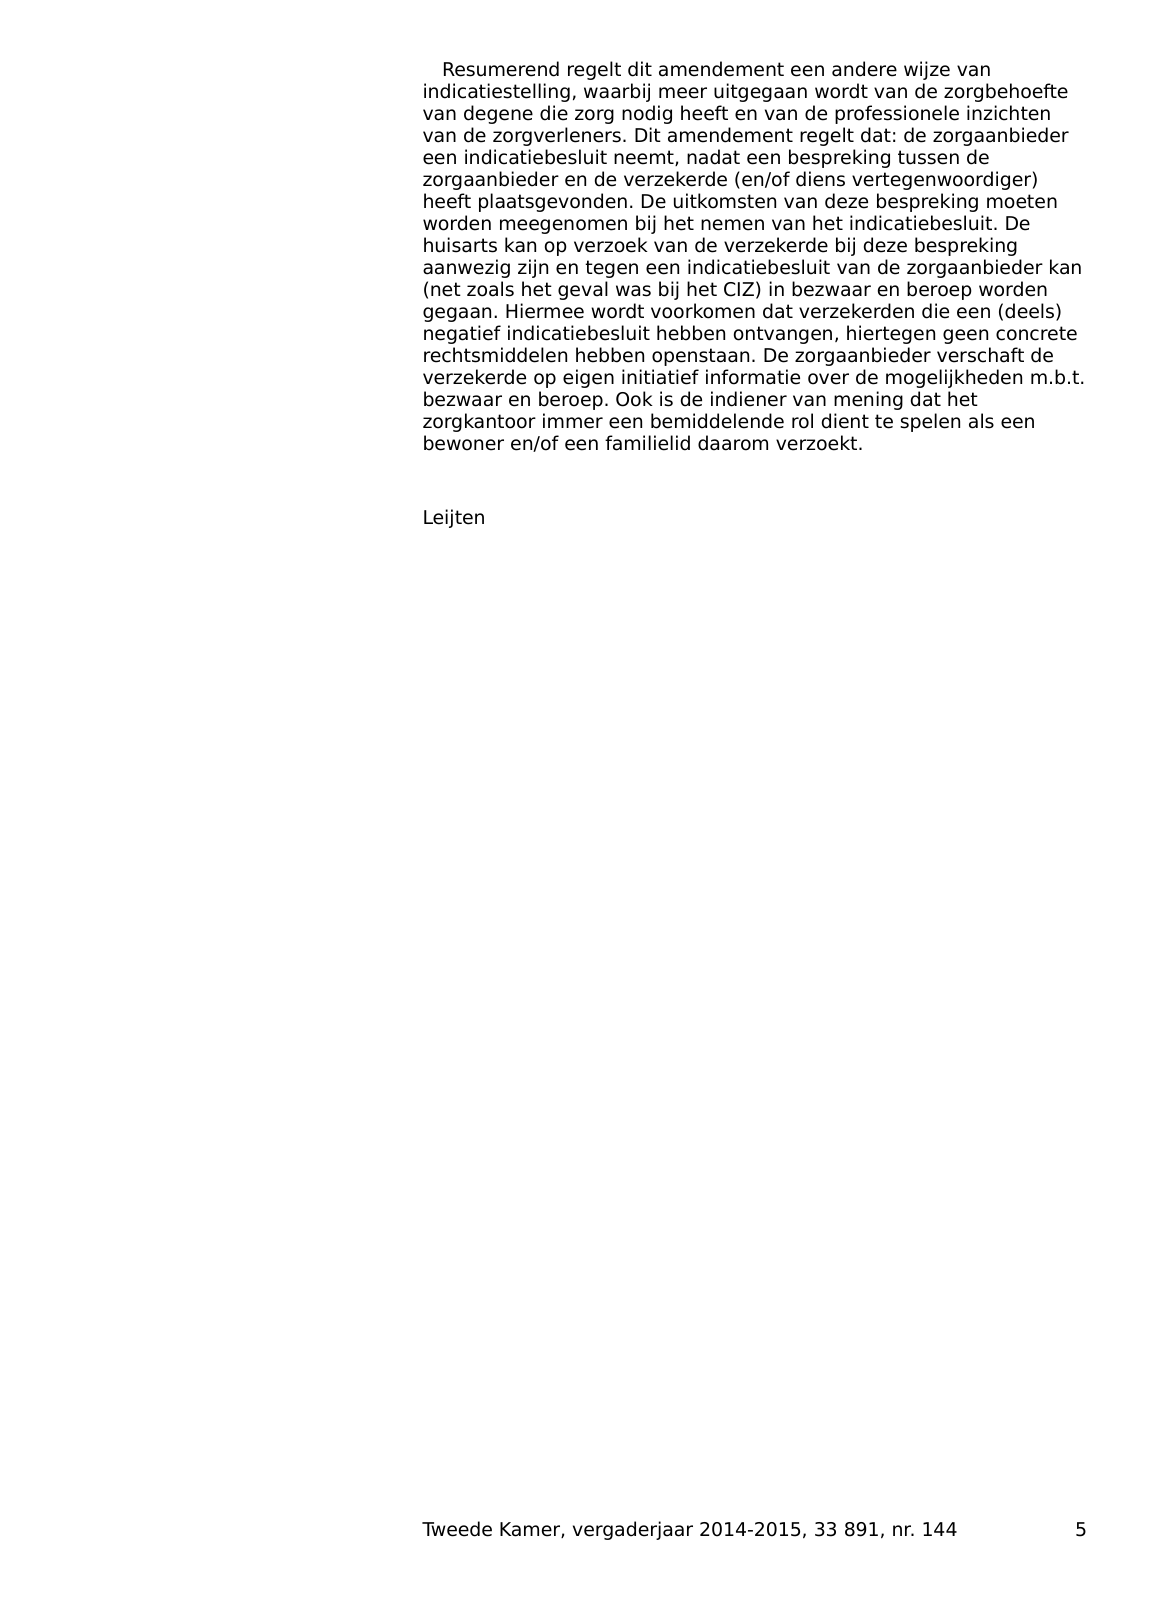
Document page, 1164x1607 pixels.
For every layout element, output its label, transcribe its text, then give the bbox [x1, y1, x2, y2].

text Resumerend regelt dit amendement een andere wijze van indicatiestelling, waarbij meer uitgegaan wordt van de zorgbehoefte van degene die zorg nodig heeft en van de professionele inzichten van de zorgverleners. Dit amendement regelt dat: de zorgaanbieder een indicatiebesluit neemt, nadat een bespreking tussen de zorgaanbieder en de verzekerde (en/of diens vertegenwoordiger) heeft plaatsgevonden. De uitkomsten van deze bespreking moeten worden meegenomen bij het nemen van het indicatiebesluit. De huisarts kan op verzoek van de verzekerde bij deze bespreking aanwezig zijn en tegen een indicatiebesluit van de zorgaanbieder kan (net zoals het geval was bij het CIZ) in bezwaar en beroep worden gegaan. Hiermee wordt voorkomen dat verzekerden die een (deels) negatief indicatiebesluit hebben ontvangen, hiertegen geen concrete rechtsmiddelen hebben openstaan. De zorgaanbieder verschaft de verzekerde op eigen initiatief informatie over de mogelijkheden m.b.t. bezwaar en beroep. Ook is de indiener van mening dat het zorgkantoor immer een bemiddelende rol dient te spelen als een bewoner en/of een familielid daarom verzoekt. [422, 59, 1087, 455]
text Leijten [422, 485, 1087, 529]
